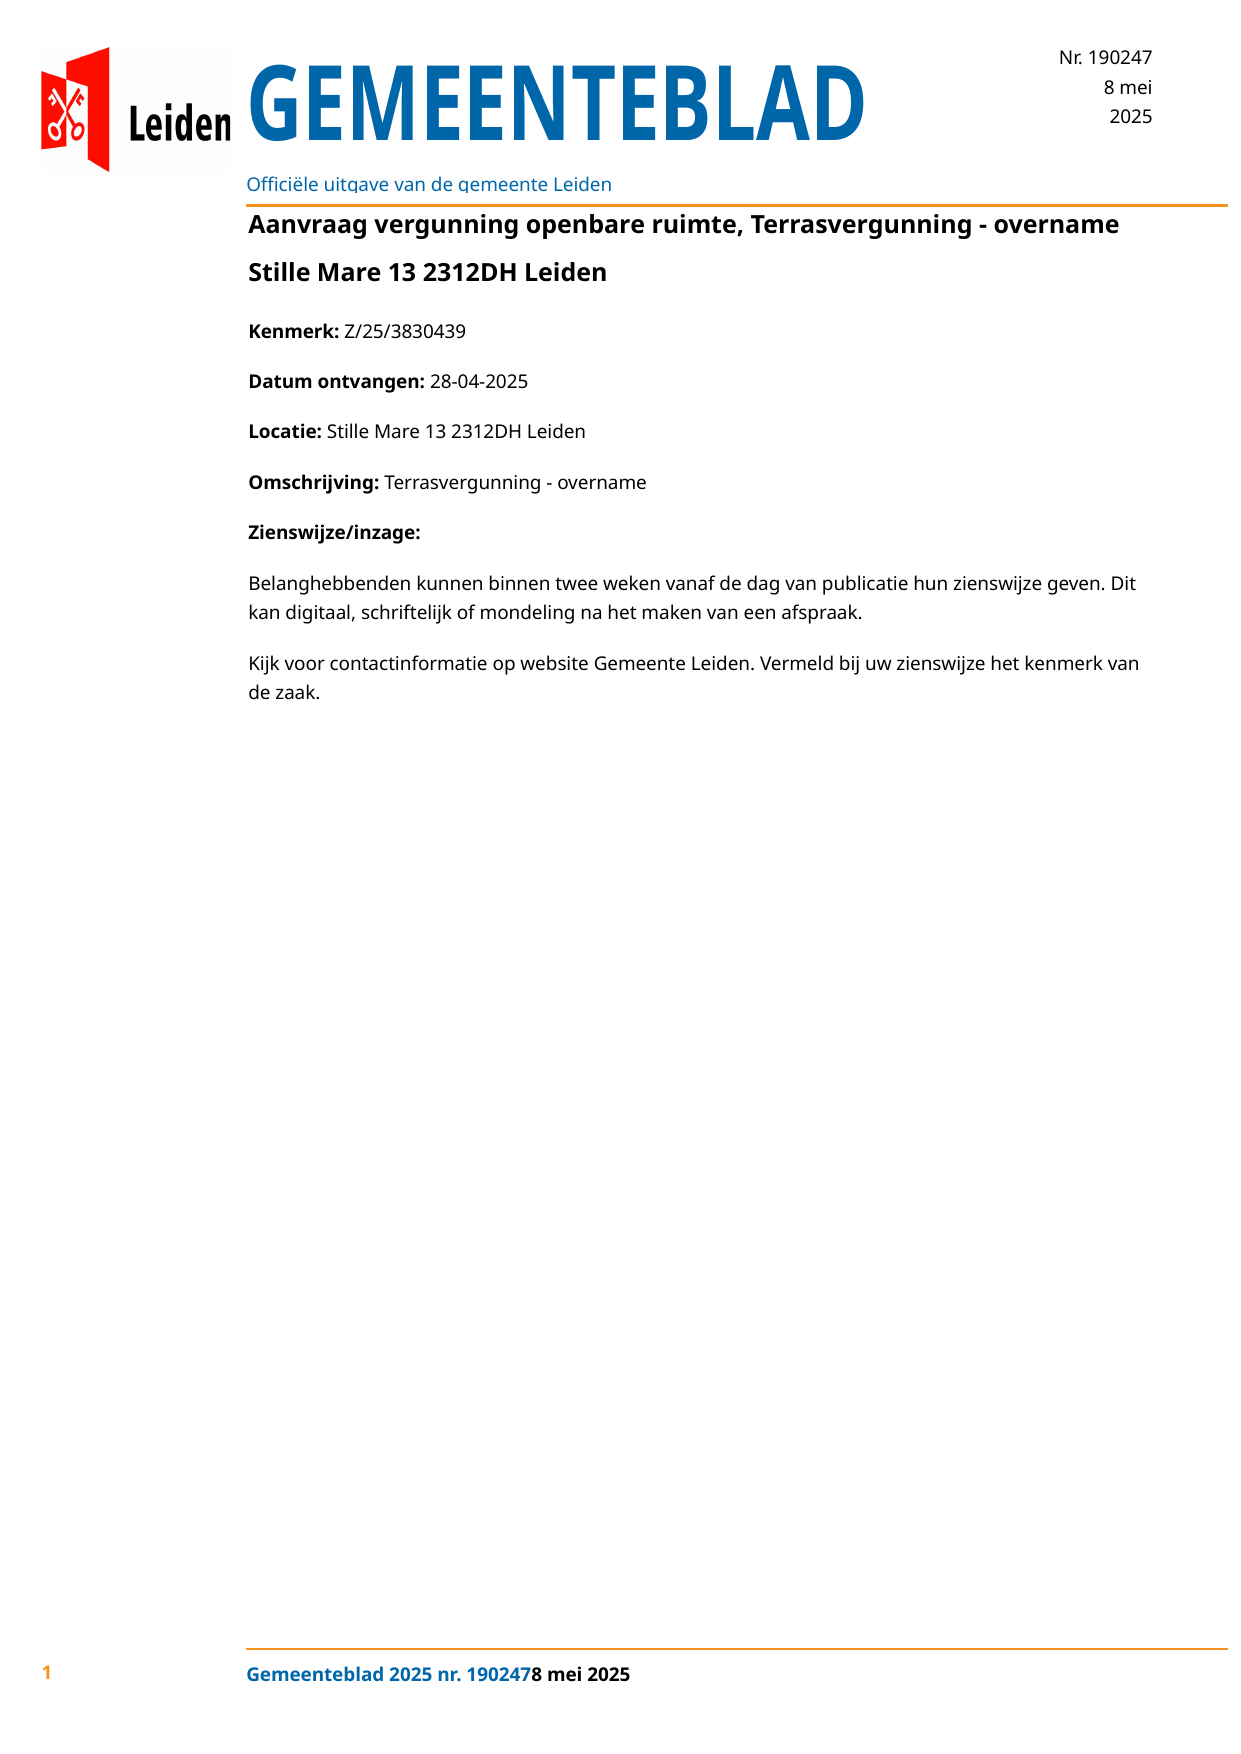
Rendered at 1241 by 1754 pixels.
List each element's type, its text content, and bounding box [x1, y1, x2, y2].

text Belanghebbenden kunnen binnen twee weken vanaf de dag van publicatie hun zienswijze geven. Dit kan digitaal, schriftelijk of mondeling na het maken van een afspraak. [248, 570, 1152, 625]
text Datum ontvangen: 28-04-2025 [248, 368, 1152, 394]
picture [41, 47, 231, 172]
text Omschrijving: Terrasvergunning - overname [248, 469, 1152, 495]
text Kenmerk: Z/25/3830439 [248, 318, 1152, 344]
text Aanvraag vergunning openbare ruimte, Terrasvergunning - overname Stille Mare 13 2312DH Leiden [248, 207, 1152, 288]
text Locatie: Stille Mare 13 2312DH Leiden [248, 419, 1152, 444]
text Kijk voor contactinformatie op website Gemeente Leiden. Vermeld bij uw zienswijze het kenmerk van de zaak. [248, 650, 1152, 705]
text Zienswijze/inzage: [248, 519, 1152, 545]
